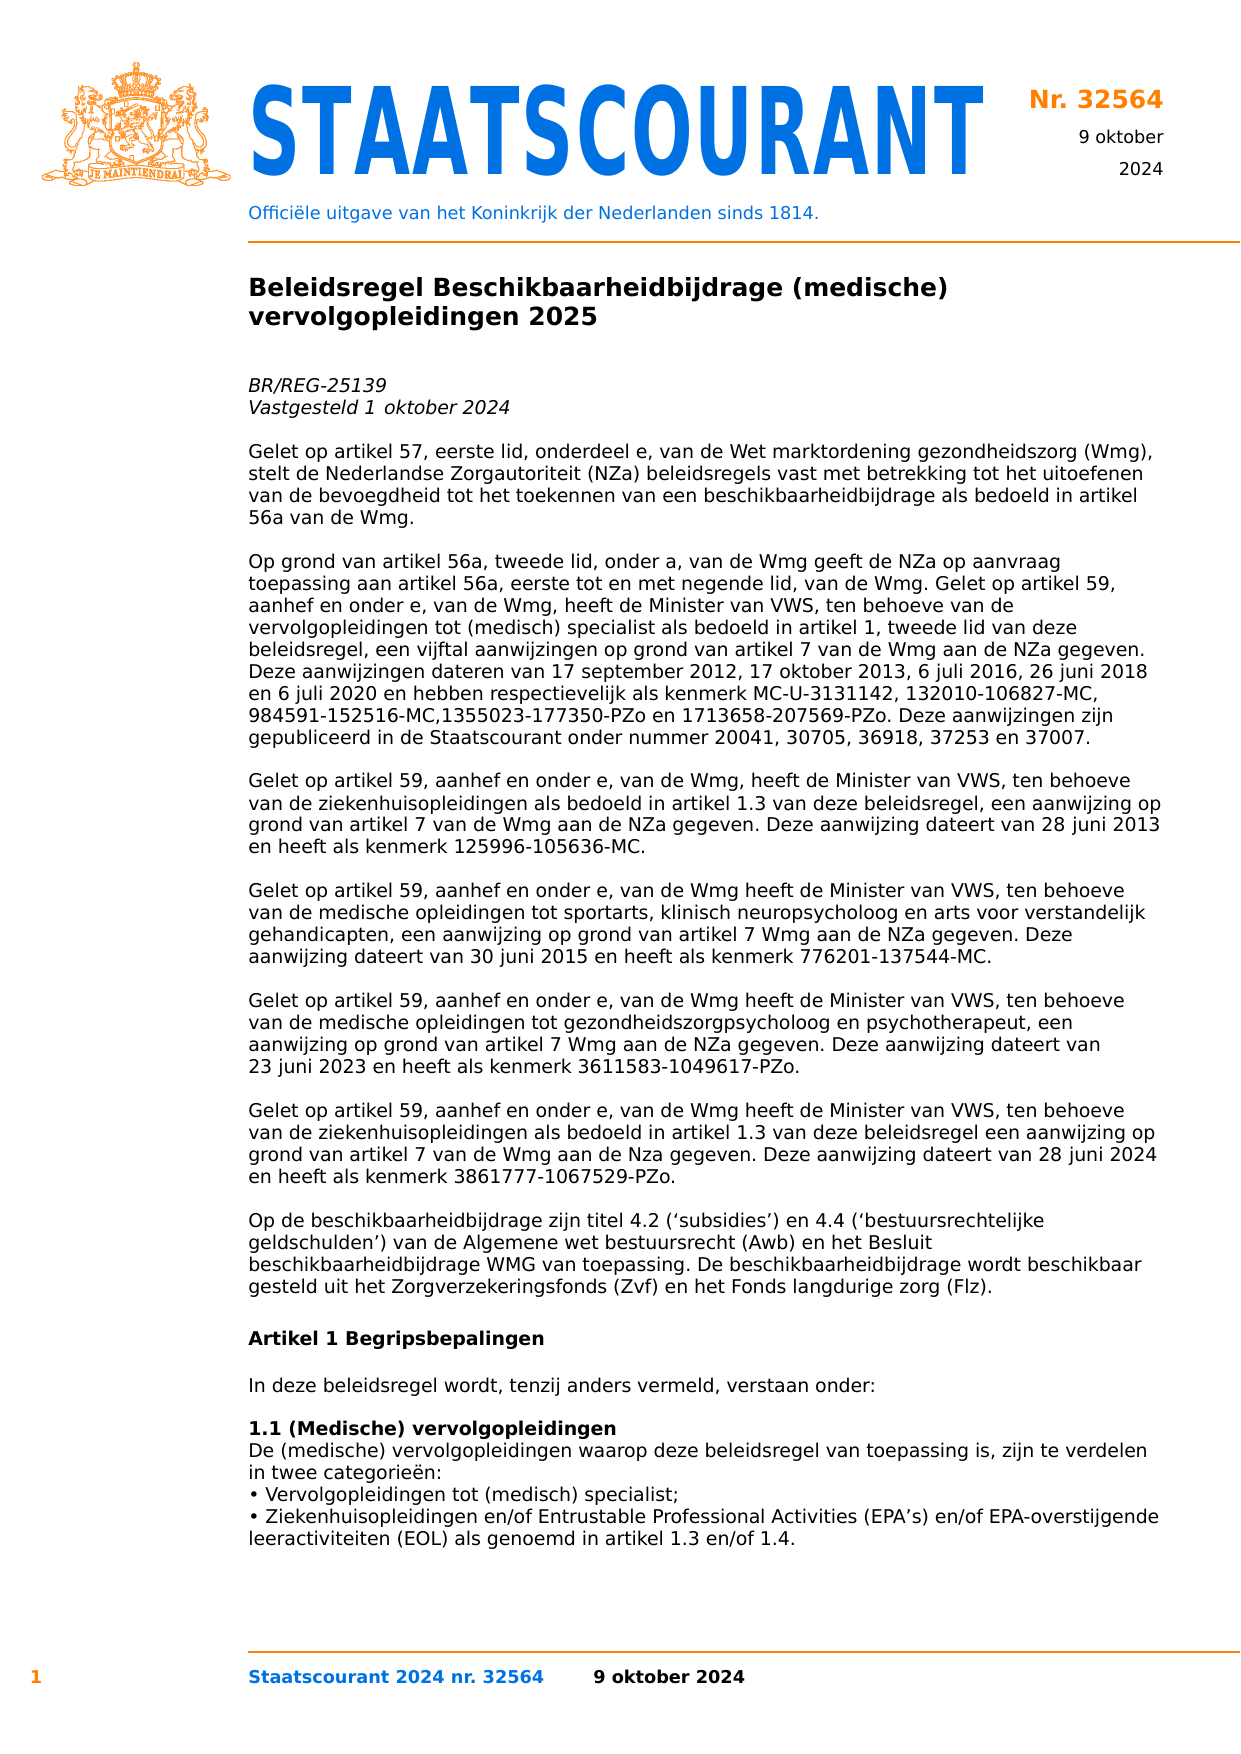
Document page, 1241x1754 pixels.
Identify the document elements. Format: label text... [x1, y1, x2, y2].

table_header STAATSCOURANT [248, 62, 998, 203]
table_header Nr. 32564 [998, 62, 1240, 121]
text Op de beschikbaarheidbijdrage zijn titel 4.2 (‘subsidies’) en 4.4 (‘bestuursrechtelijke geldschulden’) van de Algemene wet bestuursrecht (Awb) en het Besluit beschikbaarheidbijdrage WMG van toepassing. De beschikbaarheidbijdrage wordt beschikbaar gesteld uit het Zorgverzekeringsfonds (Zvf) en het Fonds langdurige zorg (Flz). [248, 1209, 1163, 1297]
table_cell Officiële uitgave van het Koninkrijk der Nederlanden sinds 1814. [248, 203, 1240, 241]
picture [41, 62, 231, 186]
subtitle 1.1 (Medische) vervolgopleidingen [248, 1418, 1163, 1440]
text Gelet op artikel 57, eerste lid, onderdeel e, van de Wet marktordening gezondheidszorg (Wmg), stelt de Nederlandse Zorgautoriteit (NZa) beleidsregels vast met betrekking tot het uitoefenen van de bevoegdheid tot het toekennen van een beschikbaarheidbijdrage als bedoeld in artikel 56a van de Wmg. [248, 441, 1163, 529]
subtitle Beleidsregel Beschikbaarheidbijdrage (medische) vervolgopleidingen 2025 [248, 273, 1163, 331]
subtitle Artikel 1 Begripsbepalingen [248, 1327, 1163, 1349]
text De (medische) vervolgopleidingen waarop deze beleidsregel van toepassing is, zijn te verdelen in twee categorieën: [248, 1440, 1163, 1484]
text Gelet op artikel 59, aanhef en onder e, van de Wmg, heeft de Minister van VWS, ten behoeve van de ziekenhuisopleidingen als bedoeld in artikel 1.3 van deze beleidsregel, een aanwijzing op grond van artikel 7 van de Wmg aan de NZa gegeven. Deze aanwijzing dateert van 28 juni 2013 en heeft als kenmerk 125996-105636-MC. [248, 770, 1163, 858]
table_cell 9 oktober [998, 121, 1240, 153]
table_cell 2024 [998, 153, 1240, 203]
text Gelet op artikel 59, aanhef en onder e, van de Wmg heeft de Minister van VWS, ten behoeve van de ziekenhuisopleidingen als bedoeld in artikel 1.3 van deze beleidsregel een aanwijzing op grond van artikel 7 van de Wmg aan de Nza gegeven. Deze aanwijzing dateert van 28 juni 2024 en heeft als kenmerk 3861777-1067529-PZo. [248, 1100, 1163, 1188]
text Gelet op artikel 59, aanhef en onder e, van de Wmg heeft de Minister van VWS, ten behoeve van de medische opleidingen tot sportarts, klinisch neuropsycholoog en arts voor verstandelijk gehandicapten, een aanwijzing op grond van artikel 7 Wmg aan de NZa gegeven. Deze aanwijzing dateert van 30 juni 2015 en heeft als kenmerk 776201-137544-MC. [248, 880, 1163, 968]
table_header [25, 62, 248, 241]
text Op grond van artikel 56a, tweede lid, onder a, van de Wmg geeft de NZa op aanvraag toepassing aan artikel 56a, eerste tot en met negende lid, van de Wmg. Gelet op artikel 59, aanhef en onder e, van de Wmg, heeft de Minister van VWS, ten behoeve van de vervolgopleidingen tot (medisch) specialist als bedoeld in artikel 1, tweede lid van deze beleidsregel, een vijftal aanwijzingen op grond van artikel 7 van de Wmg aan de NZa gegeven. Deze aanwijzingen dateren van 17 september 2012, 17 oktober 2013, 6 juli 2016, 26 juni 2018 en 6 juli 2020 en hebben respectievelijk als kenmerk MC-U-3131142, 132010-106827-MC, 984591-152516-MC,1355023-177350-PZo en 1713658-207569-PZo. Deze aanwijzingen zijn gepubliceerd in de Staatscourant onder nummer 20041, 30705, 36918, 37253 en 37007. [248, 551, 1163, 748]
text Vastgesteld 1 oktober 2024 [248, 397, 1163, 419]
text Gelet op artikel 59, aanhef en onder e, van de Wmg heeft de Minister van VWS, ten behoeve van de medische opleidingen tot gezondheidszorgpsycholoog en psychotherapeut, een aanwijzing op grond van artikel 7 Wmg aan de NZa gegeven. Deze aanwijzing dateert van 23 juni 2023 en heeft als kenmerk 3611583-1049617-PZo. [248, 990, 1163, 1078]
text BR/REG-25139 [248, 375, 1163, 397]
text In deze beleidsregel wordt, tenzij anders vermeld, verstaan onder: [248, 1374, 1163, 1396]
text • Vervolgopleidingen tot (medisch) specialist; [248, 1484, 1163, 1506]
text • Ziekenhuisopleidingen en/of Entrustable Professional Activities (EPA’s) en/of EPA-overstijgende leeractiviteiten (EOL) als genoemd in artikel 1.3 en/of 1.4. [248, 1506, 1163, 1550]
